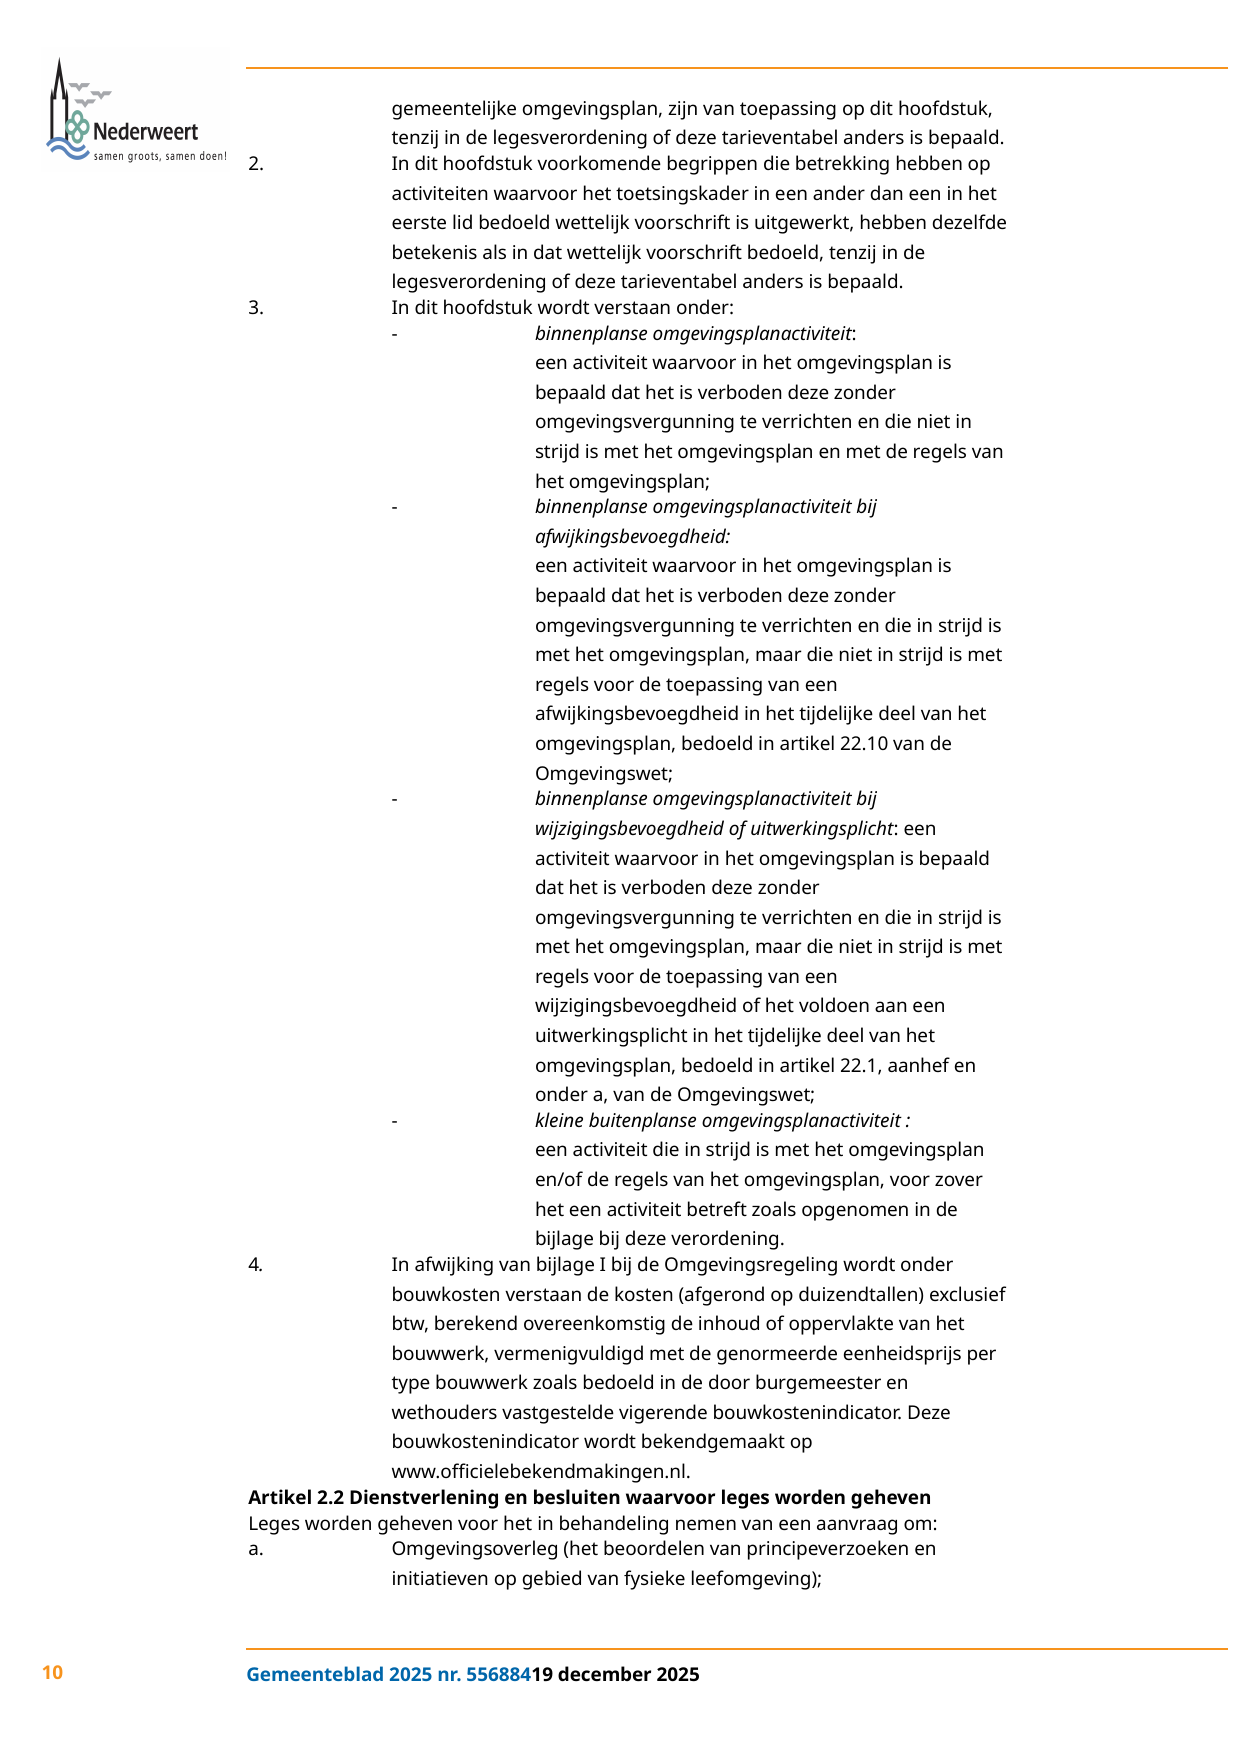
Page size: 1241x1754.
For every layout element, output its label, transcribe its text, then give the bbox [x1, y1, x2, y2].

table_cell In dit hoofdstuk wordt verstaan onder: [391, 294, 1008, 320]
table_cell [1008, 150, 1152, 294]
table_cell - [391, 786, 535, 1107]
table_cell [248, 494, 391, 786]
table_cell - [391, 320, 535, 493]
table_cell [1008, 1484, 1152, 1510]
table_cell binnenplanse omgevingsplanactiviteit: een activiteit waarvoor in het omgevingsplan is bepaald dat het is verboden deze zonder omgevingsvergunning te verrichten en die niet in strijd is met het omgevingsplan en met de regels van het omgevingsplan; [535, 320, 1008, 493]
table_cell [1008, 786, 1152, 1107]
table_cell [248, 1107, 391, 1251]
table_cell [248, 320, 391, 493]
table_cell [1008, 1251, 1152, 1484]
table_cell [1008, 1107, 1152, 1251]
table_cell kleine buitenplanse omgevingsplanactiviteit : een activiteit die in strijd is met het omgevingsplan en/of de regels van het omgevingsplan, voor zover het een activiteit betreft zoals opgenomen in de bijlage bij deze verordening. [535, 1107, 1008, 1251]
table_cell [1008, 1535, 1152, 1591]
table_cell binnenplanse omgevingsplanactiviteit bij wijzigingsbevoegdheid of uitwerkingsplicht: een activiteit waarvoor in het omgevingsplan is bepaald dat het is verboden deze zonder omgevingsvergunning te verrichten en die in strijd is met het omgevingsplan, maar die niet in strijd is met regels voor de toepassing van een wijzigingsbevoegdheid of het voldoen aan een uitwerkingsplicht in het tijdelijke deel van het omgevingsplan, bedoeld in artikel 22.1, aanhef en onder a, van de Omgevingswet; [535, 786, 1008, 1107]
table_cell a. [248, 1535, 391, 1591]
table_cell Artikel 2.2 Dienstverlening en besluiten waarvoor leges worden geheven [248, 1484, 1008, 1510]
table_cell In dit hoofdstuk voorkomende begrippen die betrekking hebben op activiteiten waarvoor het toetsingskader in een ander dan een in het eerste lid bedoeld wettelijk voorschrift is uitgewerkt, hebben dezelfde betekenis als in dat wettelijk voorschrift bedoeld, tenzij in de legesverordening of deze tarieventabel anders is bepaald. [391, 150, 1008, 294]
table_cell [1008, 1510, 1152, 1535]
table_cell 4. [248, 1251, 391, 1484]
table_cell [1008, 95, 1152, 150]
table_cell [1008, 320, 1152, 493]
table_cell gemeentelijke omgevingsplan, zijn van toepassing op dit hoofdstuk, tenzij in de legesverordening of deze tarieventabel anders is bepaald. [391, 95, 1008, 150]
table_cell [248, 786, 391, 1107]
table_cell Omgevingsoverleg (het beoordelen van principeverzoeken en initiatieven op gebied van fysieke leefomgeving); [391, 1535, 1008, 1591]
table_cell Leges worden geheven voor het in behandeling nemen van een aanvraag om: [248, 1510, 1008, 1535]
table_cell In afwijking van bijlage I bij de Omgevingsregeling wordt onder bouwkosten verstaan de kosten (afgerond op duizendtallen) exclusief btw, berekend overeenkomstig de inhoud of oppervlakte van het bouwwerk, vermenigvuldigd met de genormeerde eenheidsprijs per type bouwwerk zoals bedoeld in de door burgemeester en wethouders vastgestelde vigerende bouwkostenindicator. Deze bouwkostenindicator wordt bekendgemaakt op www.officielebekendmakingen.nl. [391, 1251, 1008, 1484]
table_cell [248, 95, 391, 150]
picture [41, 47, 231, 172]
table_cell 3. [248, 294, 391, 320]
table_cell [1008, 294, 1152, 320]
table_cell - [391, 494, 535, 786]
table_cell 2. [248, 150, 391, 294]
table_cell binnenplanse omgevingsplanactiviteit bij afwijkingsbevoegdheid: een activiteit waarvoor in het omgevingsplan is bepaald dat het is verboden deze zonder omgevingsvergunning te verrichten en die in strijd is met het omgevingsplan, maar die niet in strijd is met regels voor de toepassing van een afwijkingsbevoegdheid in het tijdelijke deel van het omgevingsplan, bedoeld in artikel 22.10 van de Omgevingswet; [535, 494, 1008, 786]
table_cell [1008, 494, 1152, 786]
table_cell - [391, 1107, 535, 1251]
